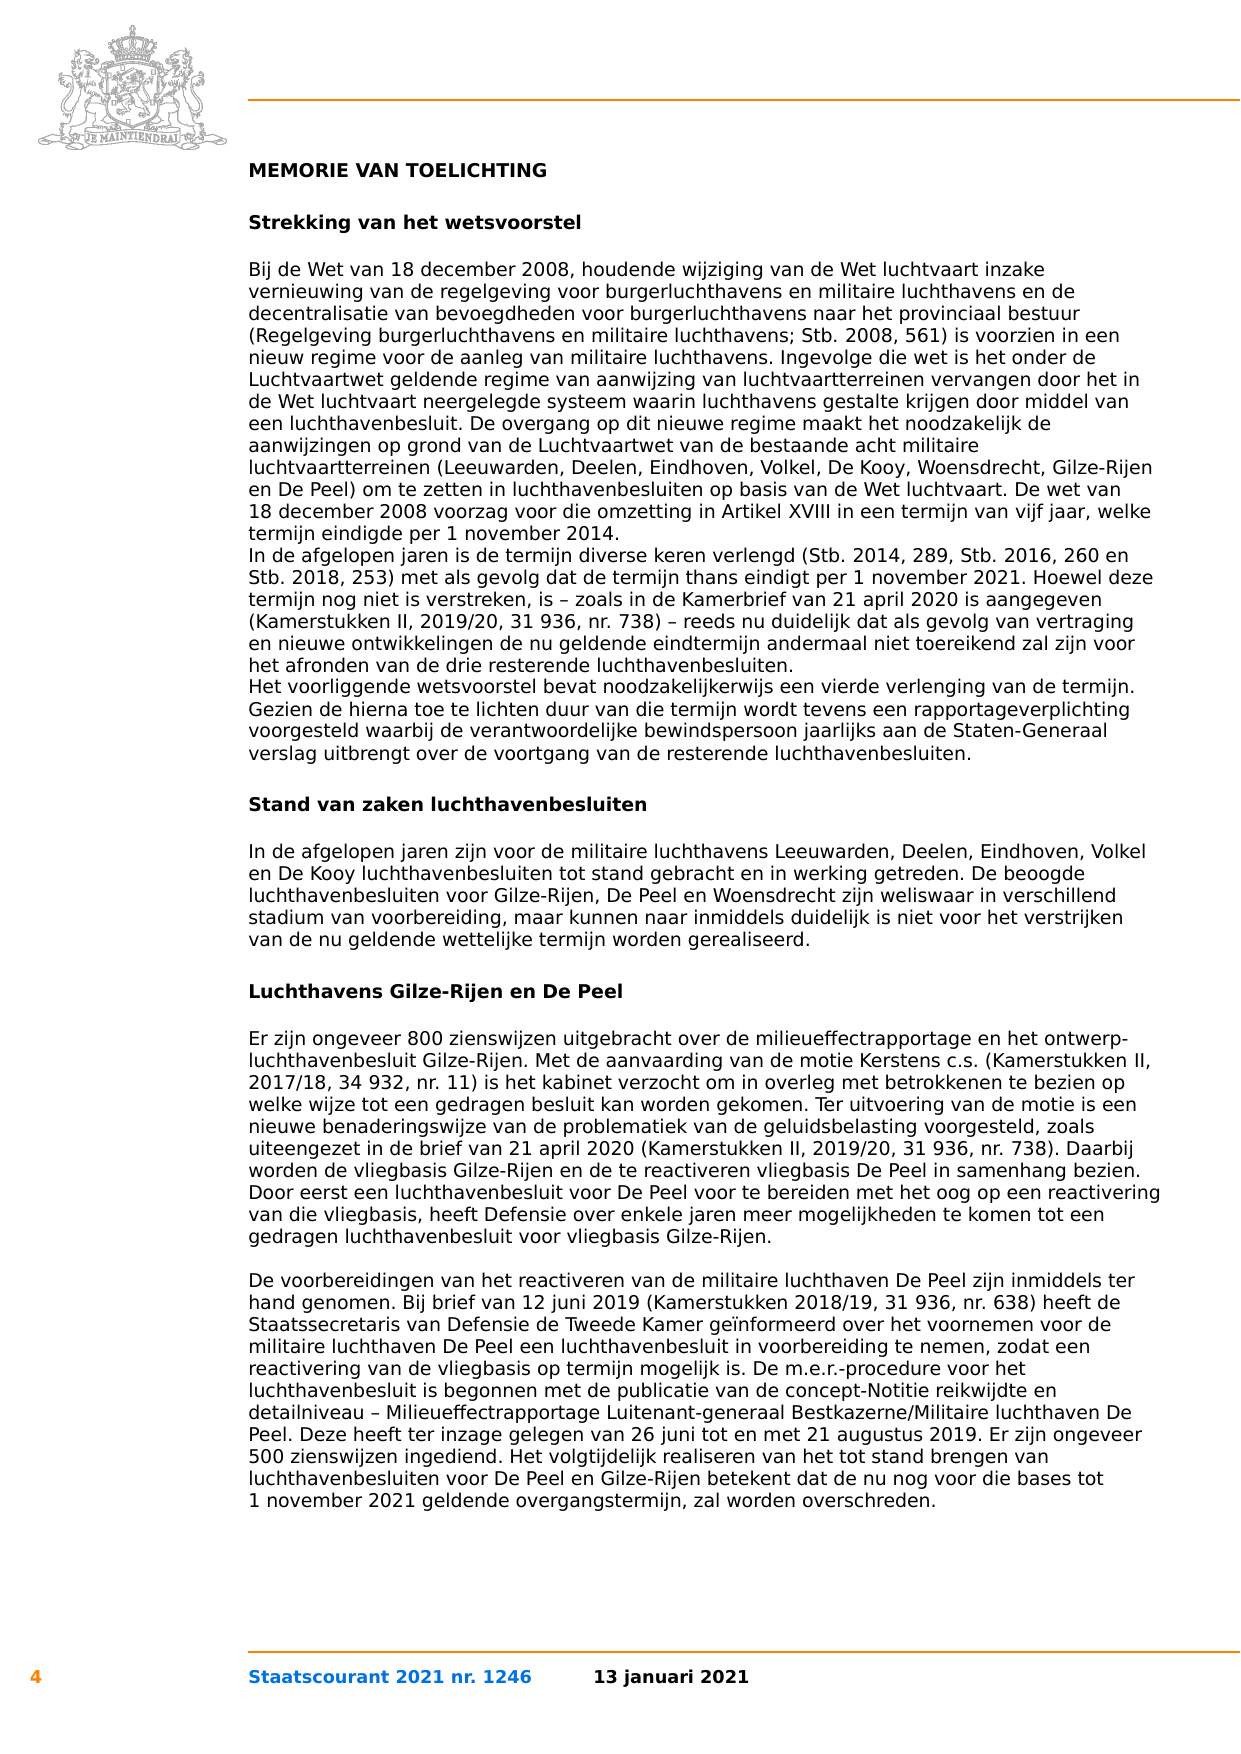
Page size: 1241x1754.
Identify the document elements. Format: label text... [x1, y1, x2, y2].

text Het voorliggende wetsvoorstel bevat noodzakelijkerwijs een vierde verlenging van de termijn. Gezien de hierna toe te lichten duur van die termijn wordt tevens een rapportageverplichting voorgesteld waarbij de verantwoordelijke bewindspersoon jaarlijks aan de Staten-Generaal verslag uitbrengt over de voortgang van de resterende luchthavenbesluiten. [248, 676, 1163, 764]
subtitle Luchthavens Gilze-Rijen en De Peel [248, 981, 1163, 1003]
subtitle Strekking van het wetsvoorstel [248, 212, 1163, 234]
subtitle Stand van zaken luchthavenbesluiten [248, 794, 1163, 816]
text Er zijn ongeveer 800 zienswijzen uitgebracht over de milieueffectrapportage en het ontwerp-luchthavenbesluit Gilze-Rijen. Met de aanvaarding van de motie Kerstens c.s. (Kamerstukken II, 2017/18, 34 932, nr. 11) is het kabinet verzocht om in overleg met betrokkenen te bezien op welke wijze tot een gedragen besluit kan worden gekomen. Ter uitvoering van de motie is een nieuwe benaderingswijze van de problematiek van de geluidsbelasting voorgesteld, zoals uiteengezet in de brief van 21 april 2020 (Kamerstukken II, 2019/20, 31 936, nr. 738). Daarbij worden de vliegbasis Gilze-Rijen en de te reactiveren vliegbasis De Peel in samenhang bezien. Door eerst een luchthavenbesluit voor De Peel voor te bereiden met het oog op een reactivering van die vliegbasis, heeft Defensie over enkele jaren meer mogelijkheden te komen tot een gedragen luchthavenbesluit voor vliegbasis Gilze-Rijen. [248, 1028, 1163, 1248]
text In de afgelopen jaren zijn voor de militaire luchthavens Leeuwarden, Deelen, Eindhoven, Volkel en De Kooy luchthavenbesluiten tot stand gebracht en in werking getreden. De beoogde luchthavenbesluiten voor Gilze-Rijen, De Peel en Woensdrecht zijn weliswaar in verschillend stadium van voorbereiding, maar kunnen naar inmiddels duidelijk is niet voor het verstrijken van de nu geldende wettelijke termijn worden gerealiseerd. [248, 841, 1163, 951]
text In de afgelopen jaren is de termijn diverse keren verlengd (Stb. 2014, 289, Stb. 2016, 260 en Stb. 2018, 253) met als gevolg dat de termijn thans eindigt per 1 november 2021. Hoewel deze termijn nog niet is verstreken, is – zoals in de Kamerbrief van 21 april 2020 is aangegeven (Kamerstukken II, 2019/20, 31 936, nr. 738) – reeds nu duidelijk dat als gevolg van vertraging en nieuwe ontwikkelingen de nu geldende eindtermijn andermaal niet toereikend zal zijn voor het afronden van de drie resterende luchthavenbesluiten. [248, 544, 1163, 676]
text Bij de Wet van 18 december 2008, houdende wijziging van de Wet luchtvaart inzake vernieuwing van de regelgeving voor burgerluchthavens en militaire luchthavens en de decentralisatie van bevoegdheden voor burgerluchthavens naar het provinciaal bestuur (Regelgeving burgerluchthavens en militaire luchthavens; Stb. 2008, 561) is voorzien in een nieuw regime voor de aanleg van militaire luchthavens. Ingevolge die wet is het onder de Luchtvaartwet geldende regime van aanwijzing van luchtvaartterreinen vervangen door het in de Wet luchtvaart neergelegde systeem waarin luchthavens gestalte krijgen door middel van een luchthavenbesluit. De overgang op dit nieuwe regime maakt het noodzakelijk de aanwijzingen op grond van de Luchtvaartwet van de bestaande acht militaire luchtvaartterreinen (Leeuwarden, Deelen, Eindhoven, Volkel, De Kooy, Woensdrecht, Gilze-Rijen en De Peel) om te zetten in luchthavenbesluiten op basis van de Wet luchtvaart. De wet van 18 december 2008 voorzag voor die omzetting in Artikel XVIII in een termijn van vijf jaar, welke termijn eindigde per 1 november 2014. [248, 259, 1163, 544]
text De voorbereidingen van het reactiveren van de militaire luchthaven De Peel zijn inmiddels ter hand genomen. Bij brief van 12 juni 2019 (Kamerstukken 2018/19, 31 936, nr. 638) heeft de Staatssecretaris van Defensie de Tweede Kamer geïnformeerd over het voornemen voor de militaire luchthaven De Peel een luchthavenbesluit in voorbereiding te nemen, zodat een reactivering van de vliegbasis op termijn mogelijk is. De m.e.r.-procedure voor het luchthavenbesluit is begonnen met de publicatie van de concept-Notitie reikwijdte en detailniveau – Milieueffectrapportage Luitenant-generaal Bestkazerne/Militaire luchthaven De Peel. Deze heeft ter inzage gelegen van 26 juni tot en met 21 augustus 2019. Er zijn ongeveer 500 zienswijzen ingediend. Het volgtijdelijk realiseren van het tot stand brengen van luchthavenbesluiten voor De Peel en Gilze-Rijen betekent dat de nu nog voor die bases tot 1 november 2021 geldende overgangstermijn, zal worden overschreden. [248, 1270, 1163, 1512]
subtitle MEMORIE VAN TOELICHTING [248, 160, 1163, 182]
picture [38, 25, 227, 150]
